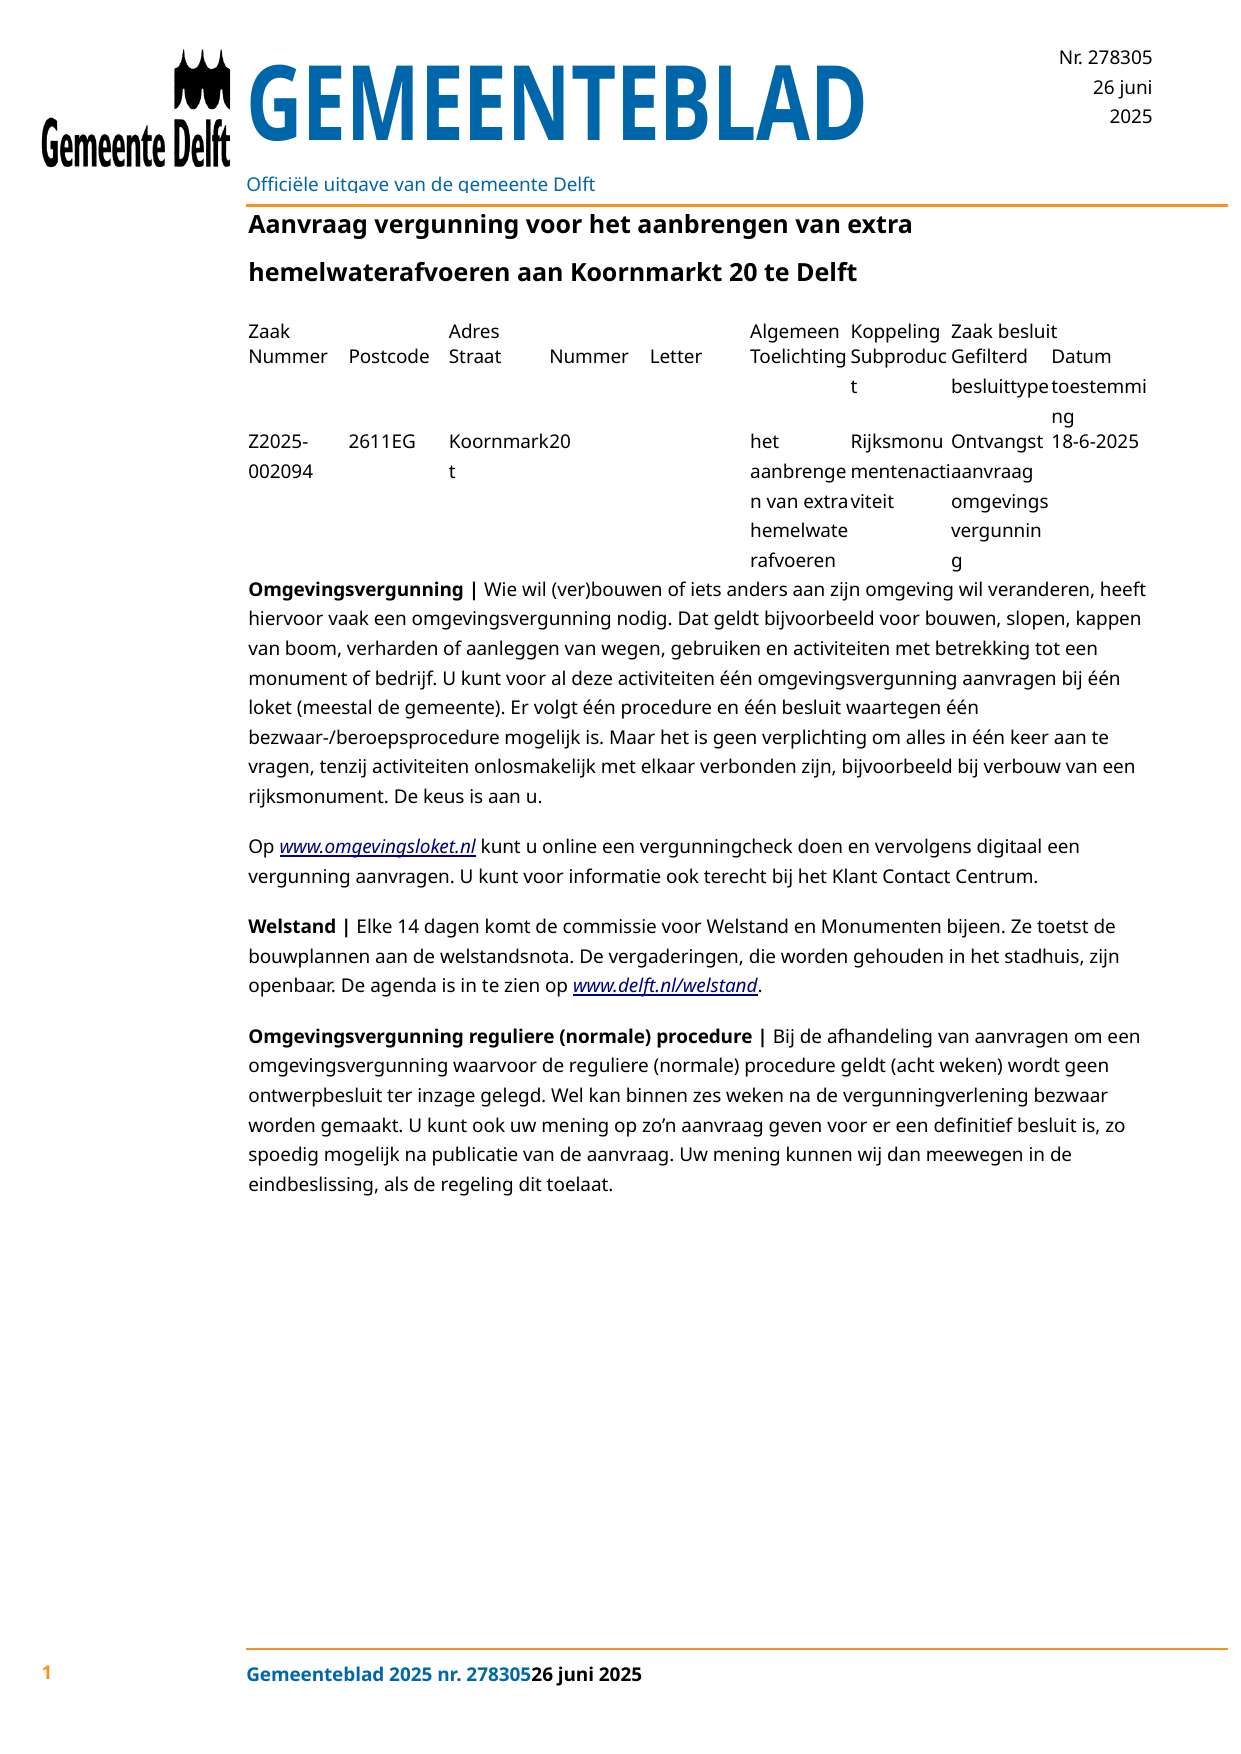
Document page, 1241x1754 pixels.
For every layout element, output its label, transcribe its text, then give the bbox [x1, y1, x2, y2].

table_cell Koornmarkt [449, 429, 549, 573]
table_cell Straat [449, 344, 549, 429]
table_cell Z2025-002094 [248, 429, 348, 573]
table_cell 2611EG [348, 429, 449, 573]
table_cell Letter [650, 344, 750, 429]
table_cell Ontvangst aanvraag omgevingsvergunning [951, 429, 1051, 573]
table_header Zaak besluit [951, 318, 1152, 344]
table_cell 20 [549, 429, 649, 573]
table_cell het aanbrengen van extra hemelwaterafvoeren [750, 429, 850, 573]
text Welstand | Elke 14 dagen komt de commissie voor Welstand en Monumenten bijeen. Ze toetst de bouwplannen aan de welstandsnota. De vergaderingen, die worden gehouden in het stadhuis, zijn openbaar. De agenda is in te zien op www.delft.nl/welstand. [248, 913, 1152, 998]
table_header [650, 318, 750, 344]
text Omgevingsvergunning reguliere (normale) procedure | Bij de afhandeling van aanvragen om een omgevingsvergunning waarvoor de reguliere (normale) procedure geldt (acht weken) wordt geen ontwerpbesluit ter inzage gelegd. Wel kan binnen zes weken na de vergunningverlening bezwaar worden gemaakt. U kunt ook uw mening op zo’n aanvraag geven voor er een definitief besluit is, zo spoedig mogelijk na publicatie van de aanvraag. Uw mening kunnen wij dan meewegen in de eindbeslissing, als de regeling dit toelaat. [248, 1023, 1152, 1197]
table_header [549, 318, 649, 344]
text Aanvraag vergunning voor het aanbrengen van extra hemelwaterafvoeren aan Koornmarkt 20 te Delft [248, 207, 1152, 288]
table_cell [650, 429, 750, 573]
picture [41, 47, 231, 172]
table_cell Postcode [348, 344, 449, 429]
text Op www.omgevingsloket.nl kunt u online een vergunningcheck doen en vervolgens digitaal een vergunning aanvragen. U kunt voor informatie ook terecht bij het Klant Contact Centrum. [248, 833, 1152, 889]
table_cell Gefilterd besluittype [951, 344, 1051, 429]
table_header [348, 318, 449, 344]
text Omgevingsvergunning | Wie wil (ver)bouwen of iets anders aan zijn omgeving wil veranderen, heeft hiervoor vaak een omgevingsvergunning nodig. Dat geldt bijvoorbeeld voor bouwen, slopen, kappen van boom, verharden of aanleggen van wegen, gebruiken en activiteiten met betrekking tot een monument of bedrijf. U kunt voor al deze activiteiten één omgevingsvergunning aanvragen bij één loket (meestal de gemeente). Er volgt één procedure en één besluit waartegen één bezwaar-/beroepsprocedure mogelijk is. Maar het is geen verplichting om alles in één keer aan te vragen, tenzij activiteiten onlosmakelijk met elkaar verbonden zijn, bijvoorbeeld bij verbouw van een rijksmonument. De keus is aan u. [248, 576, 1152, 809]
table_cell Nummer [549, 344, 649, 429]
table_cell 18-6-2025 [1051, 429, 1152, 573]
table_header Zaak [248, 318, 348, 344]
table_cell Datum toestemming [1051, 344, 1152, 429]
table_header Adres [449, 318, 549, 344]
table_header Algemeen [750, 318, 850, 344]
table_cell Toelichting [750, 344, 850, 429]
table_cell Subproduct [850, 344, 951, 429]
table_cell Rijksmonumentenactiviteit [850, 429, 951, 573]
table_header Koppeling [850, 318, 951, 344]
table_cell Nummer [248, 344, 348, 429]
